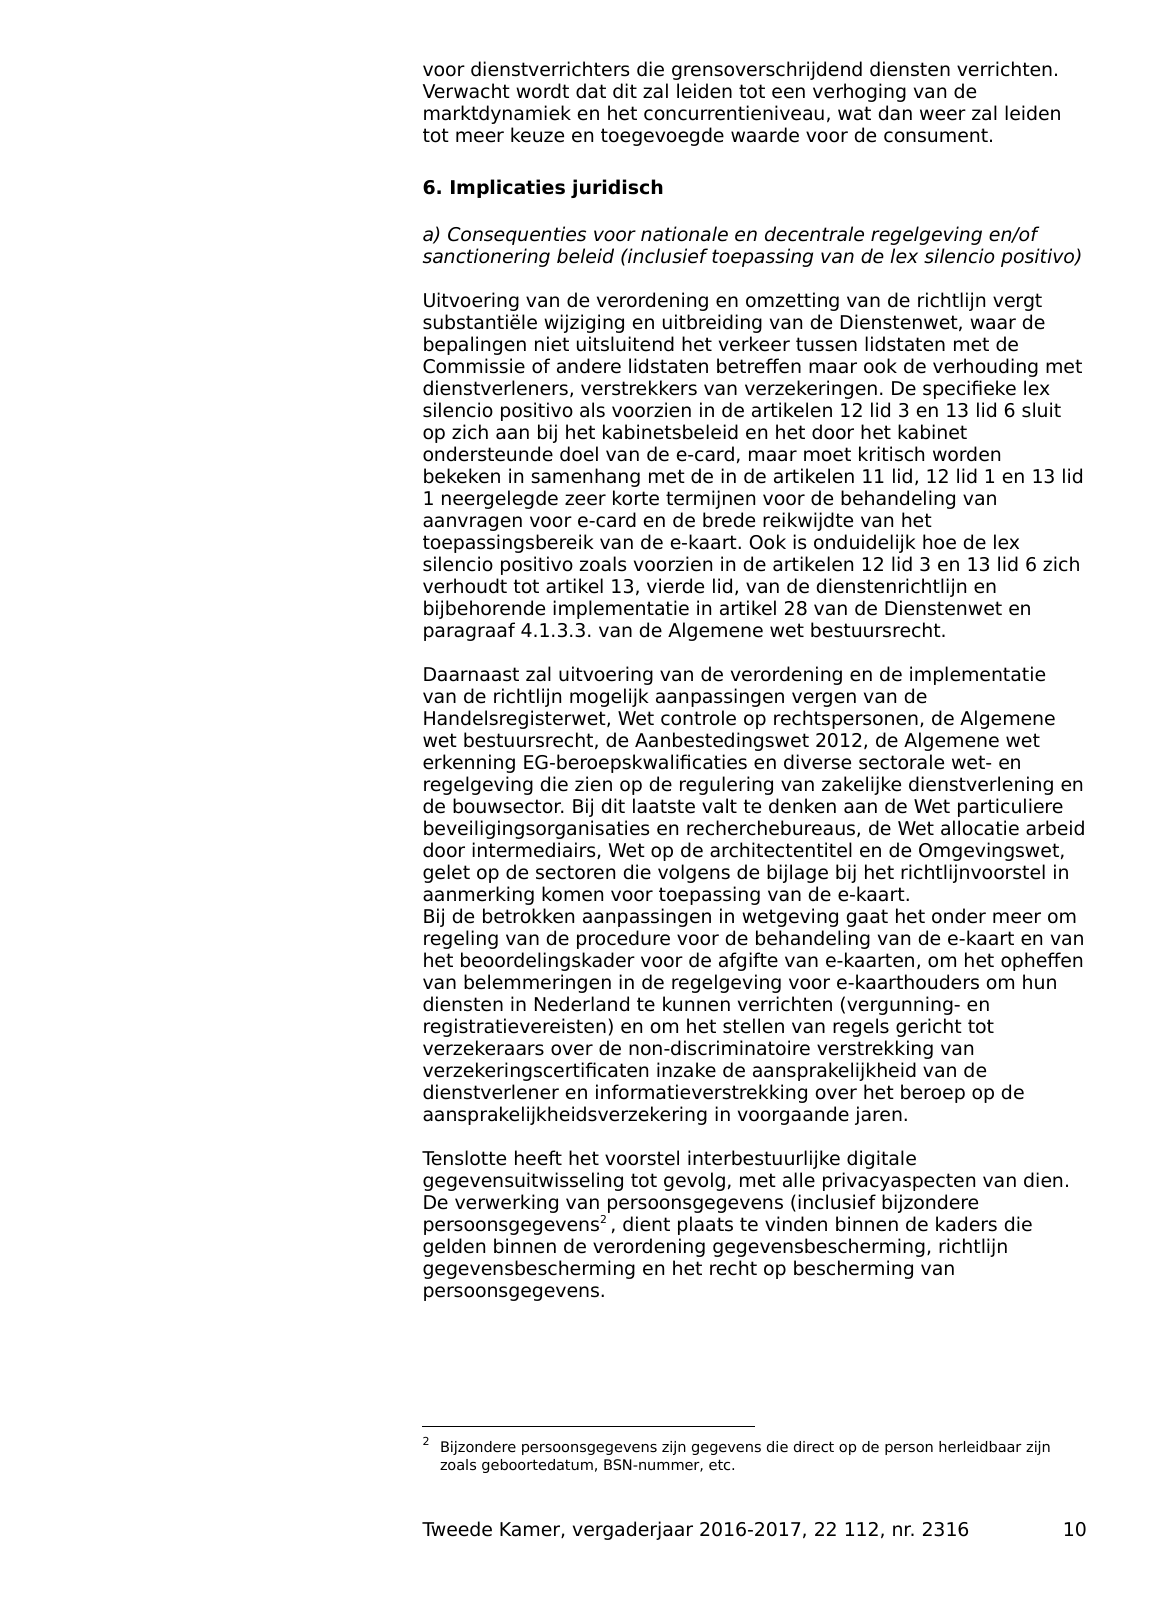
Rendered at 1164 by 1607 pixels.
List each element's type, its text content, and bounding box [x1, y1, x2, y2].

text voor dienstverrichters die grensoverschrijdend diensten verrichten. Verwacht wordt dat dit zal leiden tot een verhoging van de marktdynamiek en het concurrentieniveau, wat dan weer zal leiden tot meer keuze en toegevoegde waarde voor de consument. [422, 59, 1087, 147]
text Daarnaast zal uitvoering van de verordening en de implementatie van de richtlijn mogelijk aanpassingen vergen van de Handelsregisterwet, Wet controle op rechtspersonen, de Algemene wet bestuursrecht, de Aanbestedingswet 2012, de Algemene wet erkenning EG-beroepskwalificaties en diverse sectorale wet- en regelgeving die zien op de regulering van zakelijke dienstverlening en de bouwsector. Bij dit laatste valt te denken aan de Wet particuliere beveiligingsorganisaties en recherchebureaus, de Wet allocatie arbeid door intermediairs, Wet op de architectentitel en de Omgevingswet, gelet op de sectoren die volgens de bijlage bij het richtlijnvoorstel in aanmerking komen voor toepassing van de e-kaart. [422, 664, 1087, 906]
subtitle 6. Implicaties juridisch [422, 177, 1087, 199]
text Bij de betrokken aanpassingen in wetgeving gaat het onder meer om regeling van de procedure voor de behandeling van de e-kaart en van het beoordelingskader voor de afgifte van e-kaarten, om het opheffen van belemmeringen in de regelgeving voor e-kaarthouders om hun diensten in Nederland te kunnen verrichten (vergunning- en registratievereisten) en om het stellen van regels gericht tot verzekeraars over de non-discriminatoire verstrekking van verzekeringscertificaten inzake de aansprakelijkheid van de dienstverlener en informatieverstrekking over het beroep op de aansprakelijkheidsverzekering in voorgaande jaren. [422, 906, 1087, 1126]
text Tenslotte heeft het voorstel interbestuurlijke digitale gegevensuitwisseling tot gevolg, met alle privacyaspecten van dien. De verwerking van persoonsgegevens (inclusief bijzondere persoonsgegevens, dient plaats te vinden binnen de kaders die gelden binnen de verordening gegevensbescherming, richtlijn gegevensbescherming en het recht op bescherming van persoonsgegevens. [422, 1148, 1087, 1302]
text Bijzondere persoonsgegevens zijn gegevens die direct op de person herleidbaar zijn zoals geboortedatum, BSN-nummer, etc. [422, 1435, 1087, 1474]
subtitle a) Consequenties voor nationale en decentrale regelgeving en/of sanctionering beleid (inclusief toepassing van de lex silencio positivo) [422, 224, 1087, 268]
text Uitvoering van de verordening en omzetting van de richtlijn vergt substantiële wijziging en uitbreiding van de Dienstenwet, waar de bepalingen niet uitsluitend het verkeer tussen lidstaten met de Commissie of andere lidstaten betreffen maar ook de verhouding met dienstverleners, verstrekkers van verzekeringen. De specifieke lex silencio positivo als voorzien in de artikelen 12 lid 3 en 13 lid 6 sluit op zich aan bij het kabinetsbeleid en het door het kabinet ondersteunde doel van de e-card, maar moet kritisch worden bekeken in samenhang met de in de artikelen 11 lid, 12 lid 1 en 13 lid 1 neergelegde zeer korte termijnen voor de behandeling van aanvragen voor e-card en de brede reikwijdte van het toepassingsbereik van de e-kaart. Ook is onduidelijk hoe de lex silencio positivo zoals voorzien in de artikelen 12 lid 3 en 13 lid 6 zich verhoudt tot artikel 13, vierde lid, van de dienstenrichtlijn en bijbehorende implementatie in artikel 28 van de Dienstenwet en paragraaf 4.1.3.3. van de Algemene wet bestuursrecht. [422, 290, 1087, 642]
